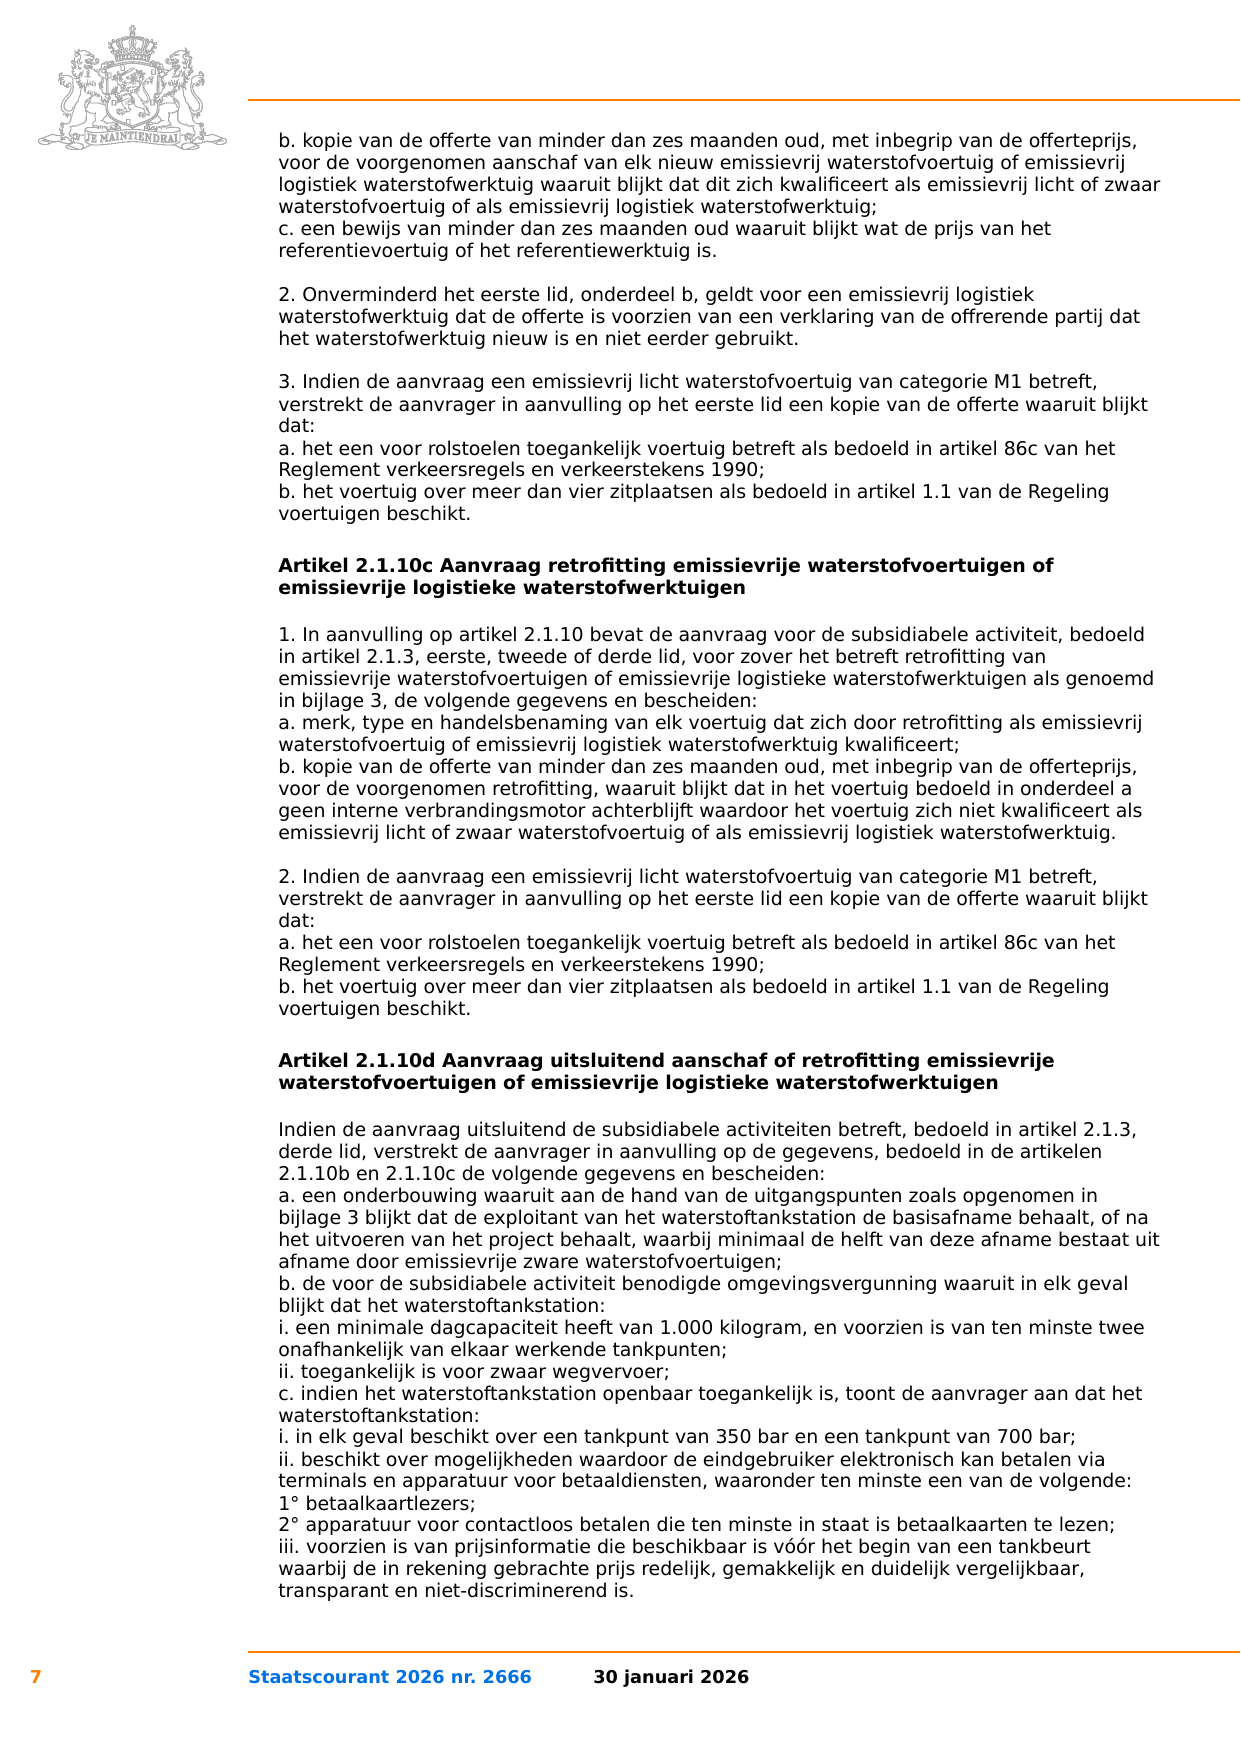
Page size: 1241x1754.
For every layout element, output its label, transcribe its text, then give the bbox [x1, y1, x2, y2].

text c. een bewijs van minder dan zes maanden oud waaruit blijkt wat de prijs van het referentievoertuig of het referentiewerktuig is. [278, 218, 1163, 262]
text 2° apparatuur voor contactloos betalen die ten minste in staat is betaalkaarten te lezen; [278, 1514, 1163, 1536]
picture [38, 25, 227, 150]
text b. het voertuig over meer dan vier zitplaatsen als bedoeld in artikel 1.1 van de Regeling voertuigen beschikt. [278, 481, 1163, 525]
text 2. Onverminderd het eerste lid, onderdeel b, geldt voor een emissievrij logistiek waterstofwerktuig dat de offerte is voorzien van een verklaring van de offrerende partij dat het waterstofwerktuig nieuw is en niet eerder gebruikt. [278, 284, 1163, 349]
text b. kopie van de offerte van minder dan zes maanden oud, met inbegrip van de offerteprijs, voor de voorgenomen aanschaf van elk nieuw emissievrij waterstofvoertuig of emissievrij logistiek waterstofwerktuig waaruit blijkt dat dit zich kwalificeert als emissievrij licht of zwaar waterstofvoertuig of als emissievrij logistiek waterstofwerktuig; [278, 130, 1163, 218]
text b. kopie van de offerte van minder dan zes maanden oud, met inbegrip van de offerteprijs, voor de voorgenomen retrofitting, waaruit blijkt dat in het voertuig bedoeld in onderdeel a geen interne verbrandingsmotor achterblijft waardoor het voertuig zich niet kwalificeert als emissievrij licht of zwaar waterstofvoertuig of als emissievrij logistiek waterstofwerktuig. [278, 756, 1163, 844]
text i. in elk geval beschikt over een tankpunt van 350 bar en een tankpunt van 700 bar; [278, 1426, 1163, 1448]
text a. merk, type en handelsbenaming van elk voertuig dat zich door retrofitting als emissievrij waterstofvoertuig of emissievrij logistiek waterstofwerktuig kwalificeert; [278, 712, 1163, 756]
text i. een minimale dagcapaciteit heeft van 1.000 kilogram, en voorzien is van ten minste twee onafhankelijk van elkaar werkende tankpunten; [278, 1317, 1163, 1361]
text a. het een voor rolstoelen toegankelijk voertuig betreft als bedoeld in artikel 86c van het Reglement verkeersregels en verkeerstekens 1990; [278, 437, 1163, 481]
subtitle Artikel 2.1.10c Aanvraag retrofitting emissievrije waterstofvoertuigen of emissievrije logistieke waterstofwerktuigen [278, 555, 1163, 599]
text 2. Indien de aanvraag een emissievrij licht waterstofvoertuig van categorie M1 betreft, verstrekt de aanvrager in aanvulling op het eerste lid een kopie van de offerte waaruit blijkt dat: [278, 866, 1163, 932]
text Indien de aanvraag uitsluitend de subsidiabele activiteiten betreft, bedoeld in artikel 2.1.3, derde lid, verstrekt de aanvrager in aanvulling op de gegevens, bedoeld in de artikelen 2.1.10b en 2.1.10c de volgende gegevens en bescheiden: [278, 1119, 1163, 1185]
text a. een onderbouwing waaruit aan de hand van de uitgangspunten zoals opgenomen in bijlage 3 blijkt dat de exploitant van het waterstoftankstation de basisafname behaalt, of na het uitvoeren van het project behaalt, waarbij minimaal de helft van deze afname bestaat uit afname door emissievrije zware waterstofvoertuigen; [278, 1185, 1163, 1273]
text ii. toegankelijk is voor zwaar wegvervoer; [278, 1361, 1163, 1382]
text 1. In aanvulling op artikel 2.1.10 bevat de aanvraag voor de subsidiabele activiteit, bedoeld in artikel 2.1.3, eerste, tweede of derde lid, voor zover het betreft retrofitting van emissievrije waterstofvoertuigen of emissievrije logistieke waterstofwerktuigen als genoemd in bijlage 3, de volgende gegevens en bescheiden: [278, 624, 1163, 712]
text iii. voorzien is van prijsinformatie die beschikbaar is vóór het begin van een tankbeurt waarbij de in rekening gebrachte prijs redelijk, gemakkelijk en duidelijk vergelijkbaar, transparant en niet-discriminerend is. [278, 1536, 1163, 1602]
text ii. beschikt over mogelijkheden waardoor de eindgebruiker elektronisch kan betalen via terminals en apparatuur voor betaaldiensten, waaronder ten minste een van de volgende: [278, 1448, 1163, 1492]
subtitle Artikel 2.1.10d Aanvraag uitsluitend aanschaf of retrofitting emissievrije waterstofvoertuigen of emissievrije logistieke waterstofwerktuigen [278, 1050, 1163, 1094]
text b. de voor de subsidiabele activiteit benodigde omgevingsvergunning waaruit in elk geval blijkt dat het waterstoftankstation: [278, 1273, 1163, 1317]
text 1° betaalkaartlezers; [278, 1492, 1163, 1514]
text b. het voertuig over meer dan vier zitplaatsen als bedoeld in artikel 1.1 van de Regeling voertuigen beschikt. [278, 976, 1163, 1020]
text a. het een voor rolstoelen toegankelijk voertuig betreft als bedoeld in artikel 86c van het Reglement verkeersregels en verkeerstekens 1990; [278, 932, 1163, 976]
text 3. Indien de aanvraag een emissievrij licht waterstofvoertuig van categorie M1 betreft, verstrekt de aanvrager in aanvulling op het eerste lid een kopie van de offerte waaruit blijkt dat: [278, 371, 1163, 437]
text c. indien het waterstoftankstation openbaar toegankelijk is, toont de aanvrager aan dat het waterstoftankstation: [278, 1382, 1163, 1426]
